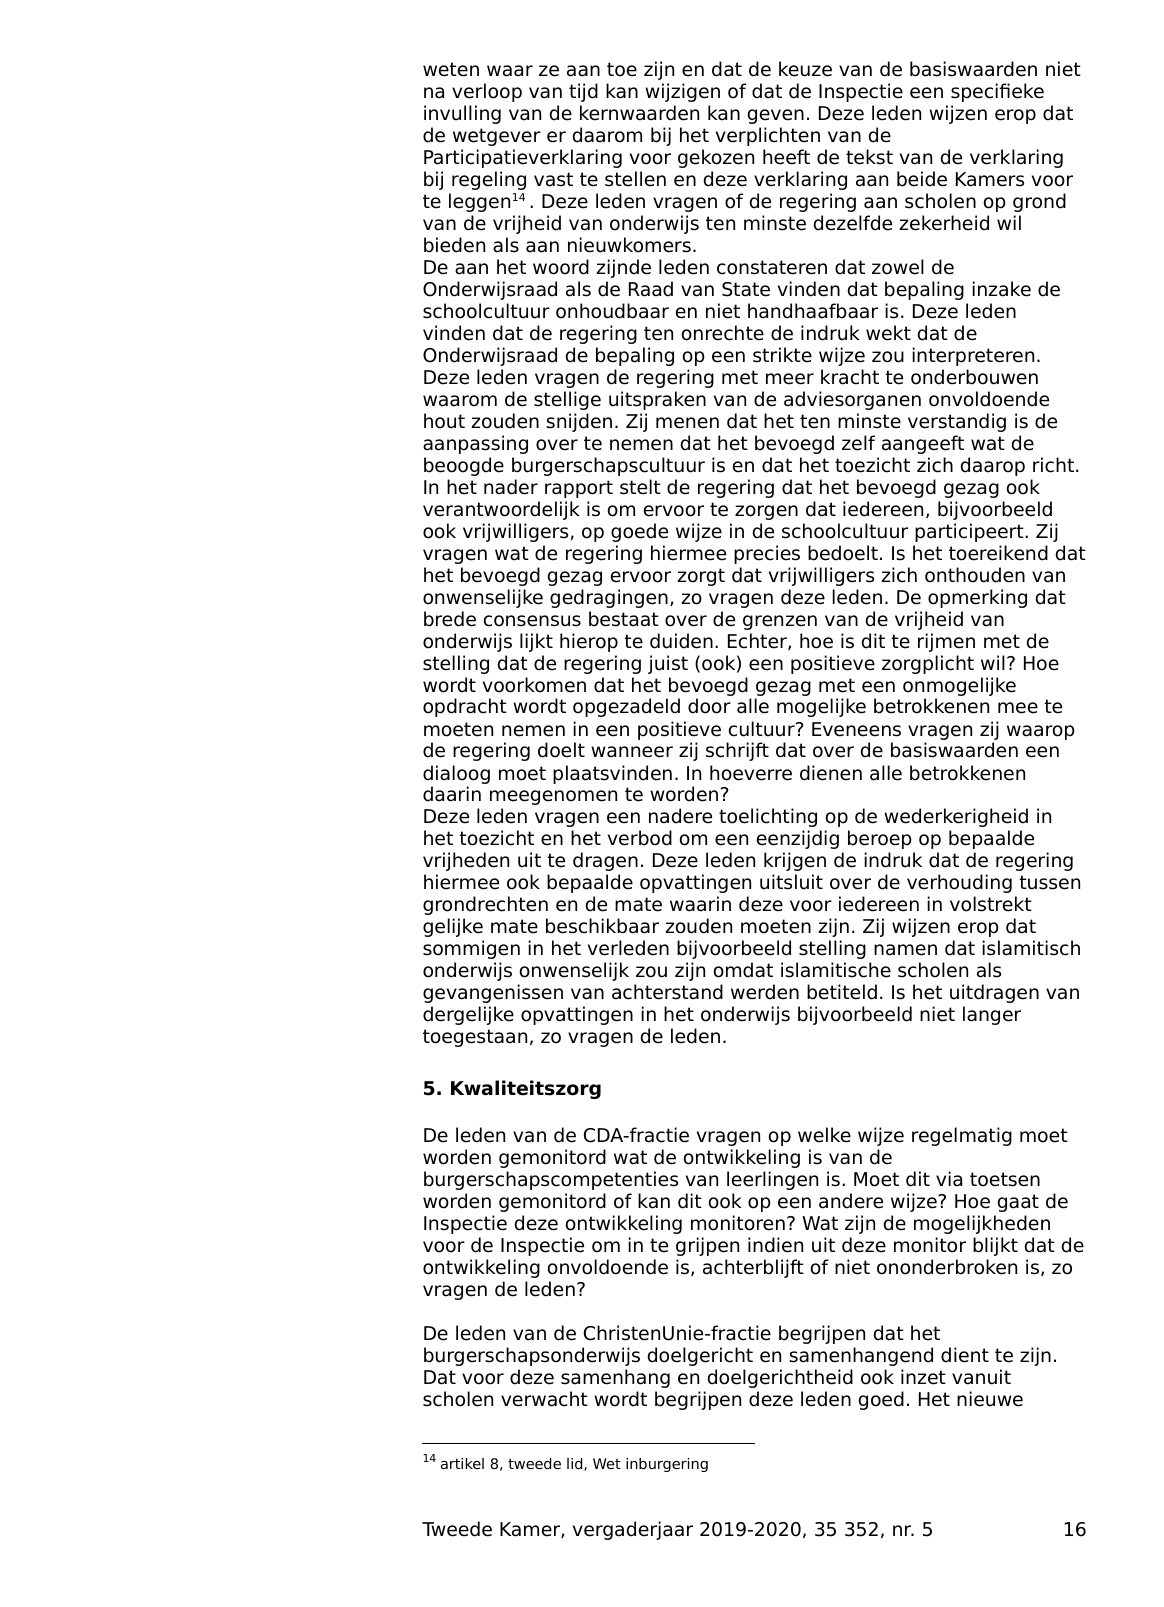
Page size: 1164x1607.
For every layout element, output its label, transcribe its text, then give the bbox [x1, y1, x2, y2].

text Deze leden vragen een nadere toelichting op de wederkerigheid in het toezicht en het verbod om een eenzijdig beroep op bepaalde vrijheden uit te dragen. Deze leden krijgen de indruk dat de regering hiermee ook bepaalde opvattingen uitsluit over de verhouding tussen grondrechten en de mate waarin deze voor iedereen in volstrekt gelijke mate beschikbaar zouden moeten zijn. Zij wijzen erop dat sommigen in het verleden bijvoorbeeld stelling namen dat islamitisch onderwijs onwenselijk zou zijn omdat islamitische scholen als gevangenissen van achterstand werden betiteld. Is het uitdragen van dergelijke opvattingen in het onderwijs bijvoorbeeld niet langer toegestaan, zo vragen de leden. [422, 806, 1087, 1048]
text weten waar ze aan toe zijn en dat de keuze van de basiswaarden niet na verloop van tijd kan wijzigen of dat de Inspectie een specifieke invulling van de kernwaarden kan geven. Deze leden wijzen erop dat de wetgever er daarom bij het verplichten van de Participatieverklaring voor gekozen heeft de tekst van de verklaring bij regeling vast te stellen en deze verklaring aan beide Kamers voor te leggen. Deze leden vragen of de regering aan scholen op grond van de vrijheid van onderwijs ten minste dezelfde zekerheid wil bieden als aan nieuwkomers. [422, 59, 1087, 257]
text In het nader rapport stelt de regering dat het bevoegd gezag ook verantwoordelijk is om ervoor te zorgen dat iedereen, bijvoorbeeld ook vrijwilligers, op goede wijze in de schoolcultuur participeert. Zij vragen wat de regering hiermee precies bedoelt. Is het toereikend dat het bevoegd gezag ervoor zorgt dat vrijwilligers zich onthouden van onwenselijke gedragingen, zo vragen deze leden. De opmerking dat brede consensus bestaat over de grenzen van de vrijheid van onderwijs lijkt hierop te duiden. Echter, hoe is dit te rijmen met de stelling dat de regering juist (ook) een positieve zorgplicht wil? Hoe wordt voorkomen dat het bevoegd gezag met een onmogelijke opdracht wordt opgezadeld door alle mogelijke betrokkenen mee te moeten nemen in een positieve cultuur? Eveneens vragen zij waarop de regering doelt wanneer zij schrijft dat over de basiswaarden een dialoog moet plaatsvinden. In hoeverre dienen alle betrokkenen daarin meegenomen te worden? [422, 477, 1087, 806]
text De aan het woord zijnde leden constateren dat zowel de Onderwijsraad als de Raad van State vinden dat bepaling inzake de schoolcultuur onhoudbaar en niet handhaafbaar is. Deze leden vinden dat de regering ten onrechte de indruk wekt dat de Onderwijsraad de bepaling op een strikte wijze zou interpreteren. Deze leden vragen de regering met meer kracht te onderbouwen waarom de stellige uitspraken van de adviesorganen onvoldoende hout zouden snijden. Zij menen dat het ten minste verstandig is de aanpassing over te nemen dat het bevoegd zelf aangeeft wat de beoogde burgerschapscultuur is en dat het toezicht zich daarop richt. [422, 257, 1087, 477]
text De leden van de ChristenUnie-fractie begrijpen dat het burgerschapsonderwijs doelgericht en samenhangend dient te zijn. Dat voor deze samenhang en doelgerichtheid ook inzet vanuit scholen verwacht wordt begrijpen deze leden goed. Het nieuwe [422, 1323, 1087, 1411]
text De leden van de CDA-fractie vragen op welke wijze regelmatig moet worden gemonitord wat de ontwikkeling is van de burgerschapscompetenties van leerlingen is. Moet dit via toetsen worden gemonitord of kan dit ook op een andere wijze? Hoe gaat de Inspectie deze ontwikkeling monitoren? Wat zijn de mogelijkheden voor de Inspectie om in te grijpen indien uit deze monitor blijkt dat de ontwikkeling onvoldoende is, achterblijft of niet ononderbroken is, zo vragen de leden? [422, 1125, 1087, 1301]
subtitle 5. Kwaliteitszorg [422, 1078, 1087, 1100]
text artikel 8, tweede lid, Wet inburgering [422, 1452, 1087, 1474]
